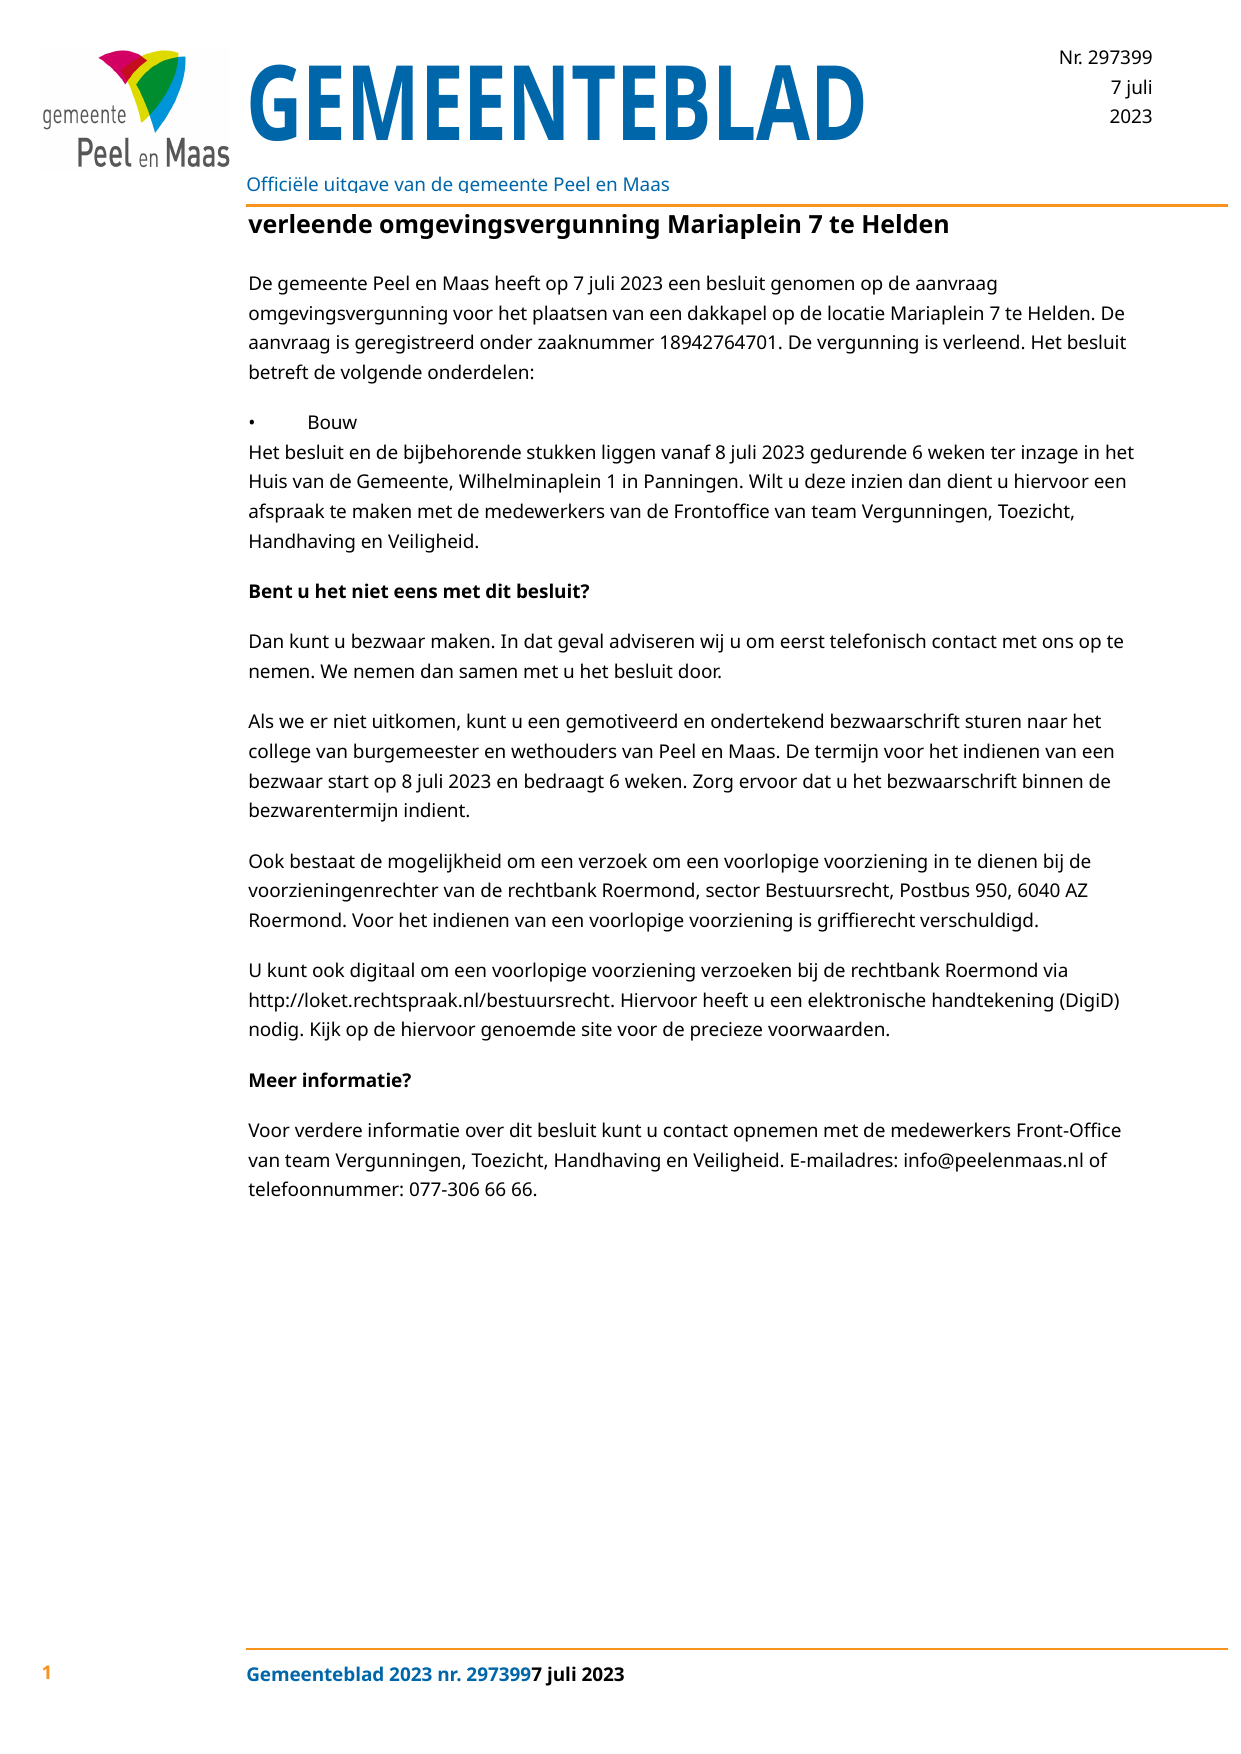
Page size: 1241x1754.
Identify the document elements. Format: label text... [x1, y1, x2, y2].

text De gemeente Peel en Maas heeft op 7 juli 2023 een besluit genomen op de aanvraag omgevingsvergunning voor het plaatsen van een dakkapel op de locatie Mariaplein 7 te Helden. De aanvraag is geregistreerd onder zaaknummer 18942764701. De vergunning is verleend. Het besluit betreft de volgende onderdelen: [248, 270, 1152, 385]
text Dan kunt u bezwaar maken. In dat geval adviseren wij u om eerst telefonisch contact met ons op te nemen. We nemen dan samen met u het besluit door. [248, 629, 1152, 684]
text Meer informatie? [248, 1067, 1152, 1093]
text Bent u het niet eens met dit besluit? [248, 578, 1152, 604]
text Het besluit en de bijbehorende stukken liggen vanaf 8 juli 2023 gedurende 6 weken ter inzage in het Huis van de Gemeente, Wilhelminaplein 1 in Panningen. Wilt u deze inzien dan dient u hiervoor een afspraak te maken met de medewerkers van de Frontoffice van team Vergunningen, Toezicht, Handhaving en Veiligheid. [248, 439, 1152, 553]
text verleende omgevingsvergunning Mariaplein 7 te Helden [248, 207, 1152, 241]
text Als we er niet uitkomen, kunt u een gemotiveerd en ondertekend bezwaarschrift sturen naar het college van burgemeester en wethouders van Peel en Maas. De termijn voor het indienen van een bezwaar start op 8 juli 2023 en bedraagt 6 weken. Zorg ervoor dat u het bezwaarschrift binnen de bezwarentermijn indient. [248, 709, 1152, 823]
list Bouw [248, 409, 1152, 435]
text U kunt ook digitaal om een voorlopige voorziening verzoeken bij de rechtbank Roermond via http://loket.rechtspraak.nl/bestuursrecht. Hiervoor heeft u een elektronische handtekening (DigiD) nodig. Kijk op de hiervoor genoemde site voor de precieze voorwaarden. [248, 957, 1152, 1042]
picture [41, 47, 231, 172]
text Voor verdere informatie over dit besluit kunt u contact opnemen met de medewerkers Front-Office van team Vergunningen, Toezicht, Handhaving en Veiligheid. E-mailadres: info@peelenmaas.nl of telefoonnummer: 077-306 66 66. [248, 1117, 1152, 1202]
text Ook bestaat de mogelijkheid om een verzoek om een voorlopige voorziening in te dienen bij de voorzieningenrechter van de rechtbank Roermond, sector Bestuursrecht, Postbus 950, 6040 AZ Roermond. Voor het indienen van een voorlopige voorziening is griffierecht verschuldigd. [248, 848, 1152, 933]
